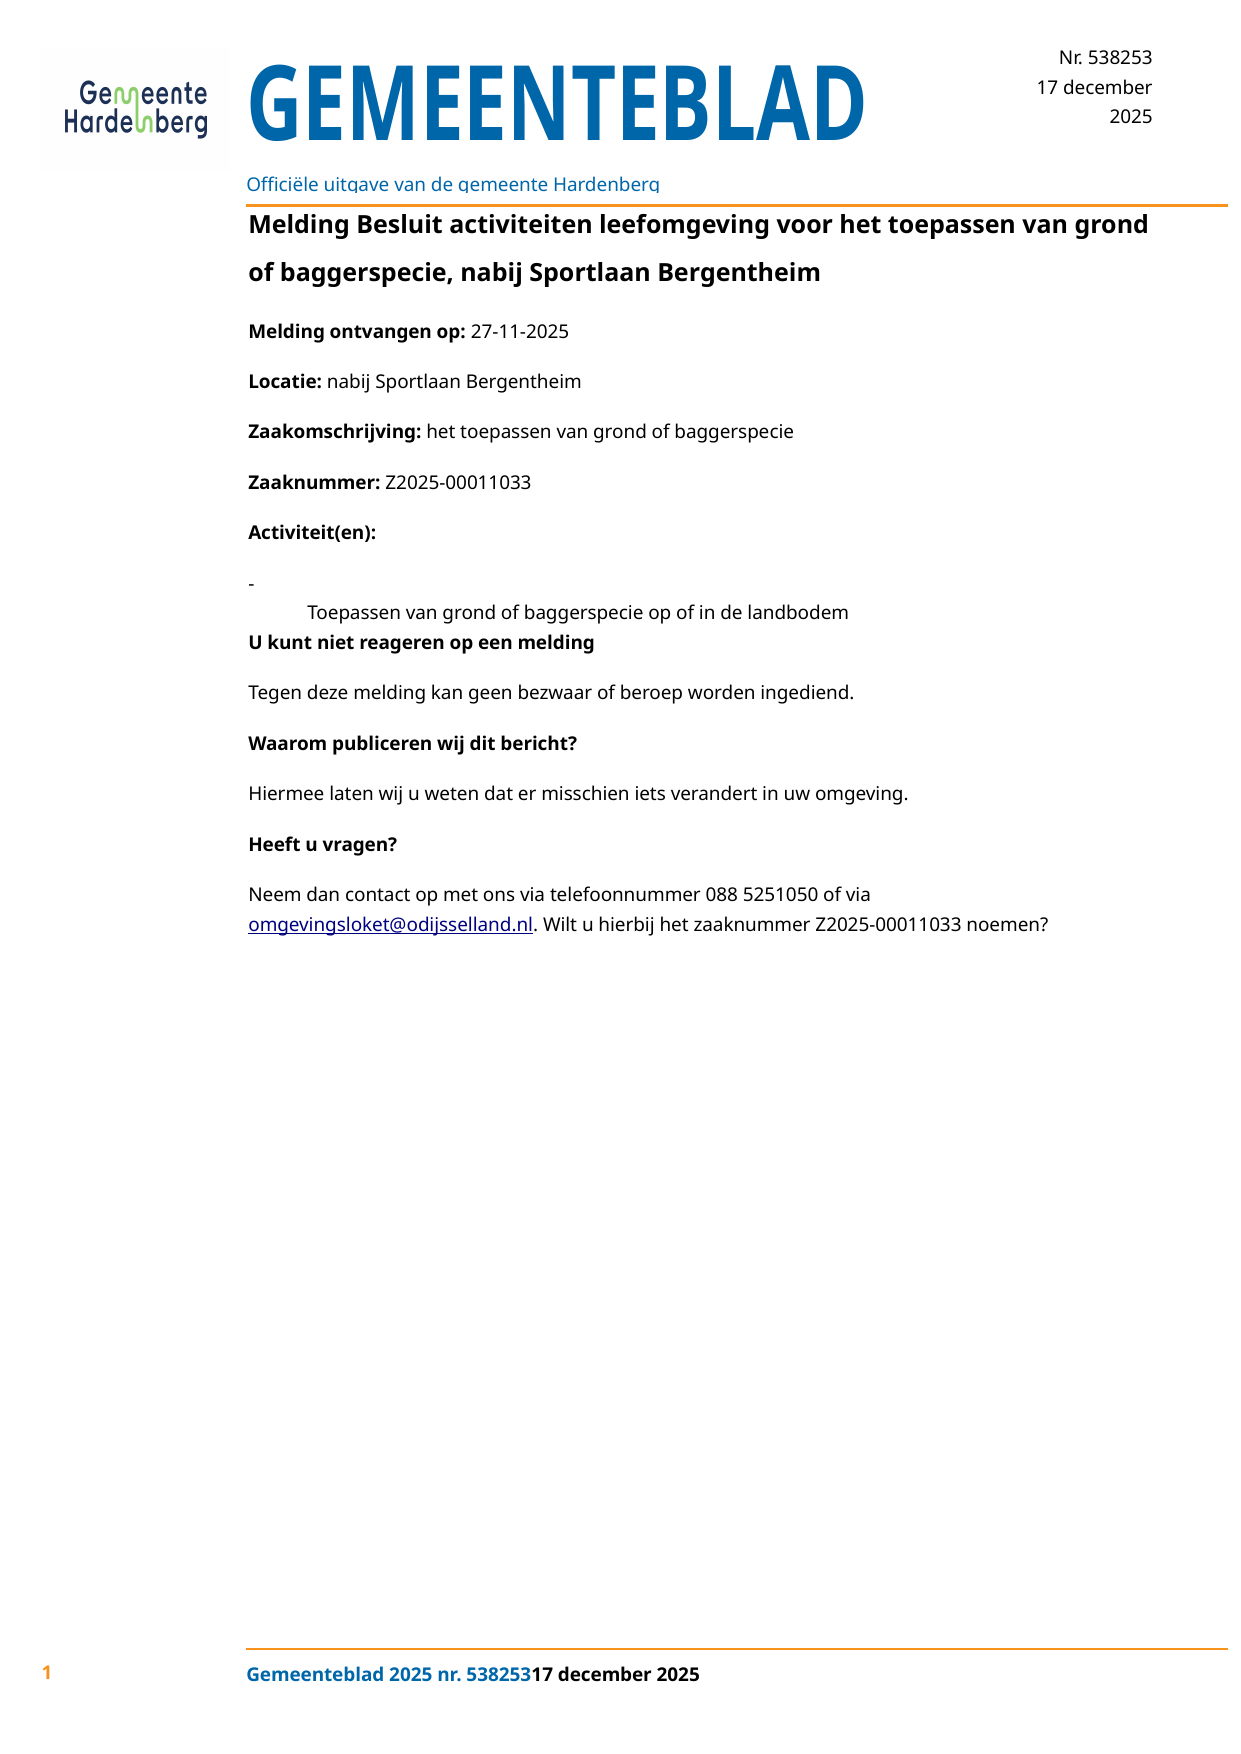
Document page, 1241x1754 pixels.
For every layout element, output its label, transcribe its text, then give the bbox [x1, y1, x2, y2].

text Tegen deze melding kan geen bezwaar of beroep worden ingediend. [248, 679, 1152, 705]
text Waarom publiceren wij dit bericht? [248, 730, 1152, 756]
text Heeft u vragen? [248, 831, 1152, 857]
text Neem dan contact op met ons via telefoonnummer 088 5251050 of via omgevingsloket@odijsselland.nl. Wilt u hierbij het zaaknummer Z2025-00011033 noemen? [248, 881, 1152, 937]
text Melding ontvangen op: 27-11-2025 [248, 318, 1152, 344]
text Activiteit(en): [248, 519, 1152, 545]
picture [41, 47, 231, 172]
text Melding Besluit activiteiten leefomgeving voor het toepassen van grond of baggerspecie, nabij Sportlaan Bergentheim [248, 207, 1152, 288]
text U kunt niet reageren op een melding [248, 629, 1152, 655]
text Locatie: nabij Sportlaan Bergentheim [248, 368, 1152, 394]
text Zaakomschrijving: het toepassen van grond of baggerspecie [248, 419, 1152, 444]
list Toepassen van grond of baggerspecie op of in de landbodem [248, 599, 1152, 625]
text Zaaknummer: Z2025-00011033 [248, 469, 1152, 495]
text Hiermee laten wij u weten dat er misschien iets verandert in uw omgeving. [248, 780, 1152, 806]
